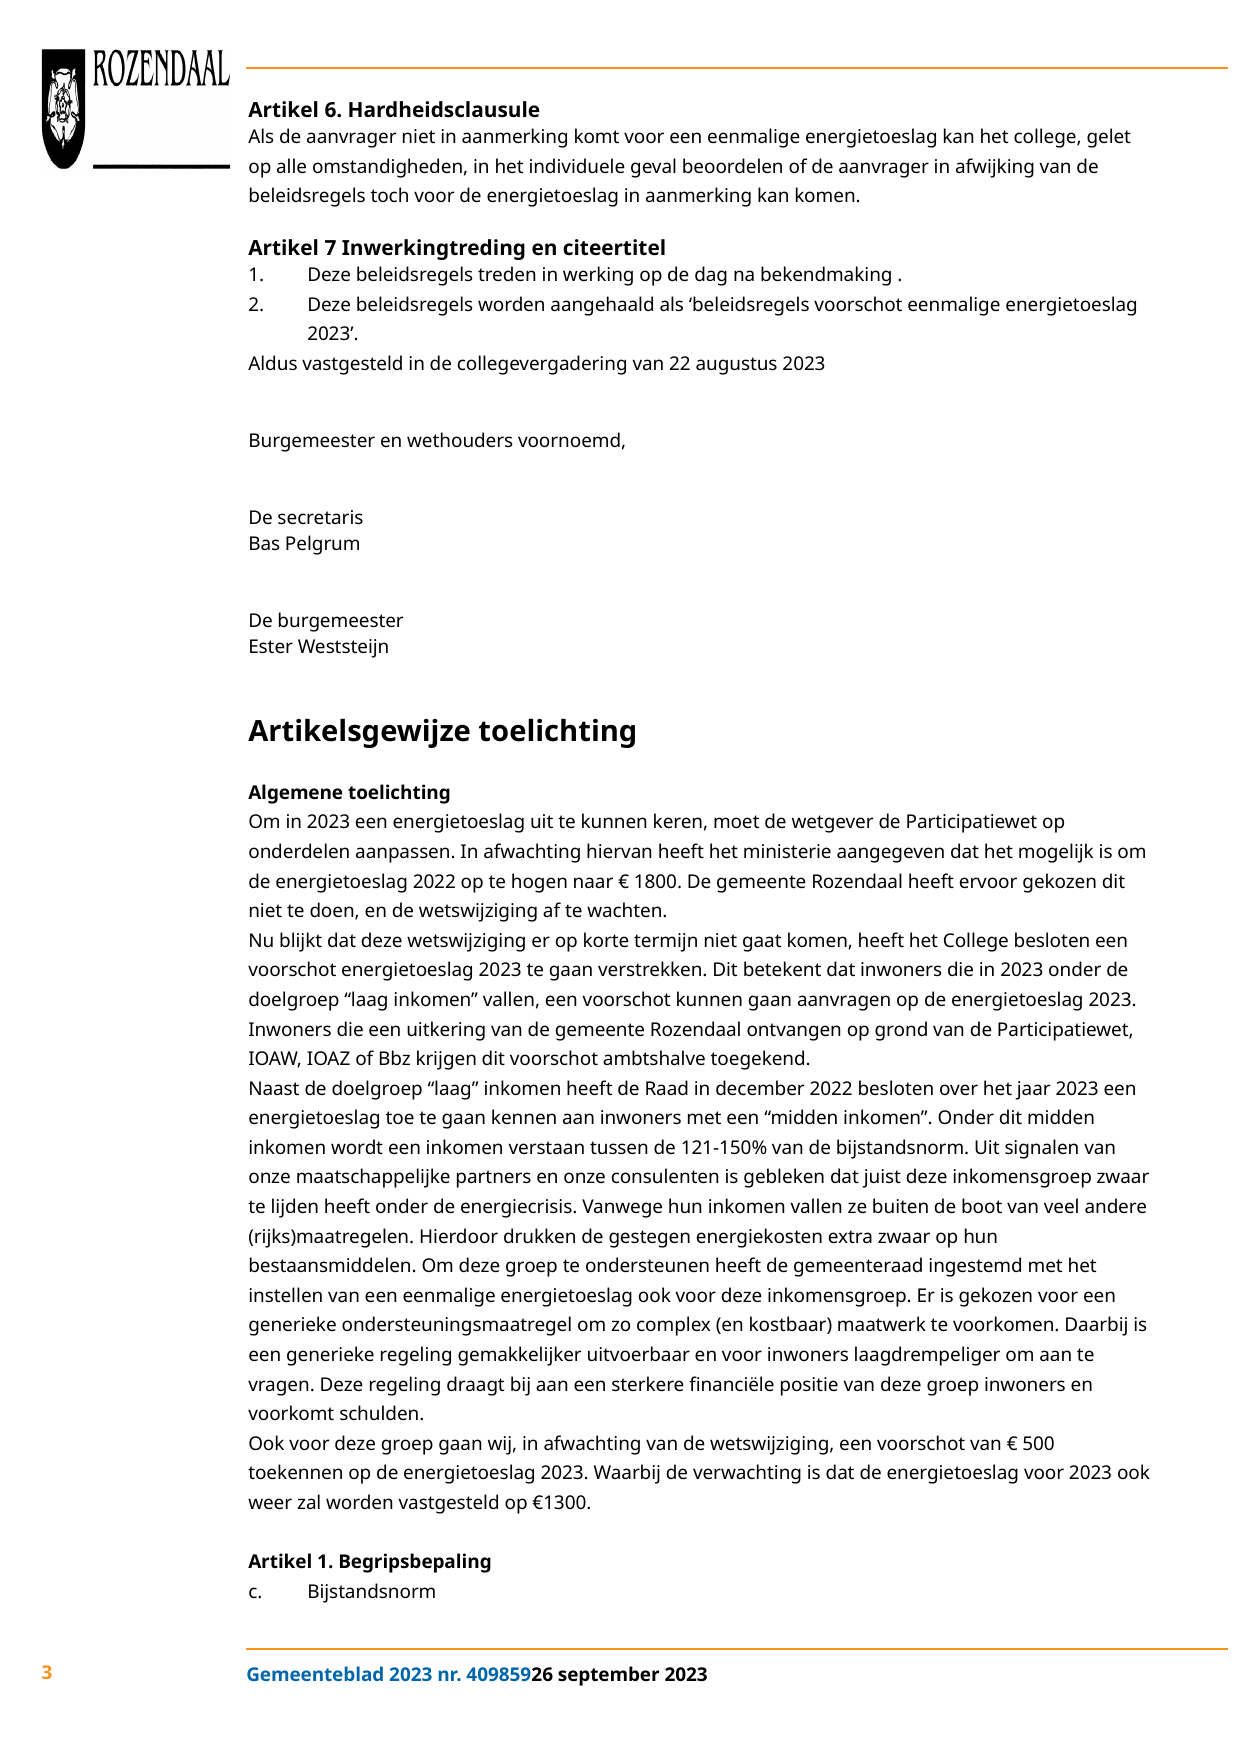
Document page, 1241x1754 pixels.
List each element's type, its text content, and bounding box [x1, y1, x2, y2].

text Ester Weststeijn [248, 633, 1152, 659]
list Bijstandsnorm [248, 1578, 1152, 1603]
text Naast de doelgroep “laag” inkomen heeft de Raad in december 2022 besloten over het jaar 2023 een energietoeslag toe te gaan kennen aan inwoners met een “midden inkomen”. Onder dit midden inkomen wordt een inkomen verstaan tussen de 121-150% van de bijstandsnorm. Uit signalen van onze maatschappelijke partners en onze consulenten is gebleken dat juist deze inkomensgroep zwaar te lijden heeft onder de energiecrisis. Vanwege hun inkomen vallen ze buiten de boot van veel andere (rijks)maatregelen. Hierdoor drukken de gestegen energiekosten extra zwaar op hun bestaansmiddelen. Om deze groep te ondersteunen heeft de gemeenteraad ingestemd met het instellen van een eenmalige energietoeslag ook voor deze inkomensgroep. Er is gekozen voor een generieke ondersteuningsmaatregel om zo complex (en kostbaar) maatwerk te voorkomen. Daarbij is een generieke regeling gemakkelijker uitvoerbaar en voor inwoners laagdrempeliger om aan te vragen. Deze regeling draagt bij aan een sterkere financiële positie van deze groep inwoners en voorkomt schulden. [248, 1075, 1152, 1426]
text Artikel 6. Hardheidsclausule [248, 95, 1152, 123]
text Als de aanvrager niet in aanmerking komt voor een eenmalige energietoeslag kan het college, gelet op alle omstandigheden, in het individuele geval beoordelen of de aanvrager in afwijking van de beleidsregels toch voor de energietoeslag in aanmerking kan komen. [248, 123, 1152, 208]
text Artikel 7 Inwerkingtreding en citeertitel [248, 233, 1152, 261]
text Ook voor deze groep gaan wij, in afwachting van de wetswijziging, een voorschot van € 500 toekennen op de energietoeslag 2023. Waarbij de verwachting is dat de energietoeslag voor 2023 ook weer zal worden vastgesteld op €1300. [248, 1430, 1152, 1515]
text De secretaris [248, 504, 1152, 530]
text De burgemeester [248, 607, 1152, 633]
text Burgemeester en wethouders voornoemd, [248, 427, 1152, 453]
text Om in 2023 een energietoeslag uit te kunnen keren, moet de wetgever de Participatiewet op onderdelen aanpassen. In afwachting hiervan heeft het ministerie aangegeven dat het mogelijk is om de energietoeslag 2022 op te hogen naar € 1800. De gemeente Rozendaal heeft ervoor gekozen dit niet te doen, en de wetswijziging af te wachten. [248, 809, 1152, 923]
text Algemene toelichting [248, 779, 1152, 805]
text Artikelsgewijze toelichting [248, 710, 1152, 750]
list Deze beleidsregels treden in werking op de dag na bekendmaking . [248, 261, 1152, 287]
list Deze beleidsregels worden aangehaald als ‘beleidsregels voorschot eenmalige energietoeslag 2023’. [248, 291, 1152, 346]
text Artikel 1. Begripsbepaling [248, 1548, 1152, 1574]
text Bas Pelgrum [248, 530, 1152, 556]
picture [41, 47, 231, 172]
text Aldus vastgesteld in de collegevergadering van 22 augustus 2023 [248, 350, 1152, 376]
text Nu blijkt dat deze wetswijziging er op korte termijn niet gaat komen, heeft het College besloten een voorschot energietoeslag 2023 te gaan verstrekken. Dit betekent dat inwoners die in 2023 onder de doelgroep “laag inkomen” vallen, een voorschot kunnen gaan aanvragen op de energietoeslag 2023. Inwoners die een uitkering van de gemeente Rozendaal ontvangen op grond van de Participatiewet, IOAW, IOAZ of Bbz krijgen dit voorschot ambtshalve toegekend. [248, 927, 1152, 1071]
